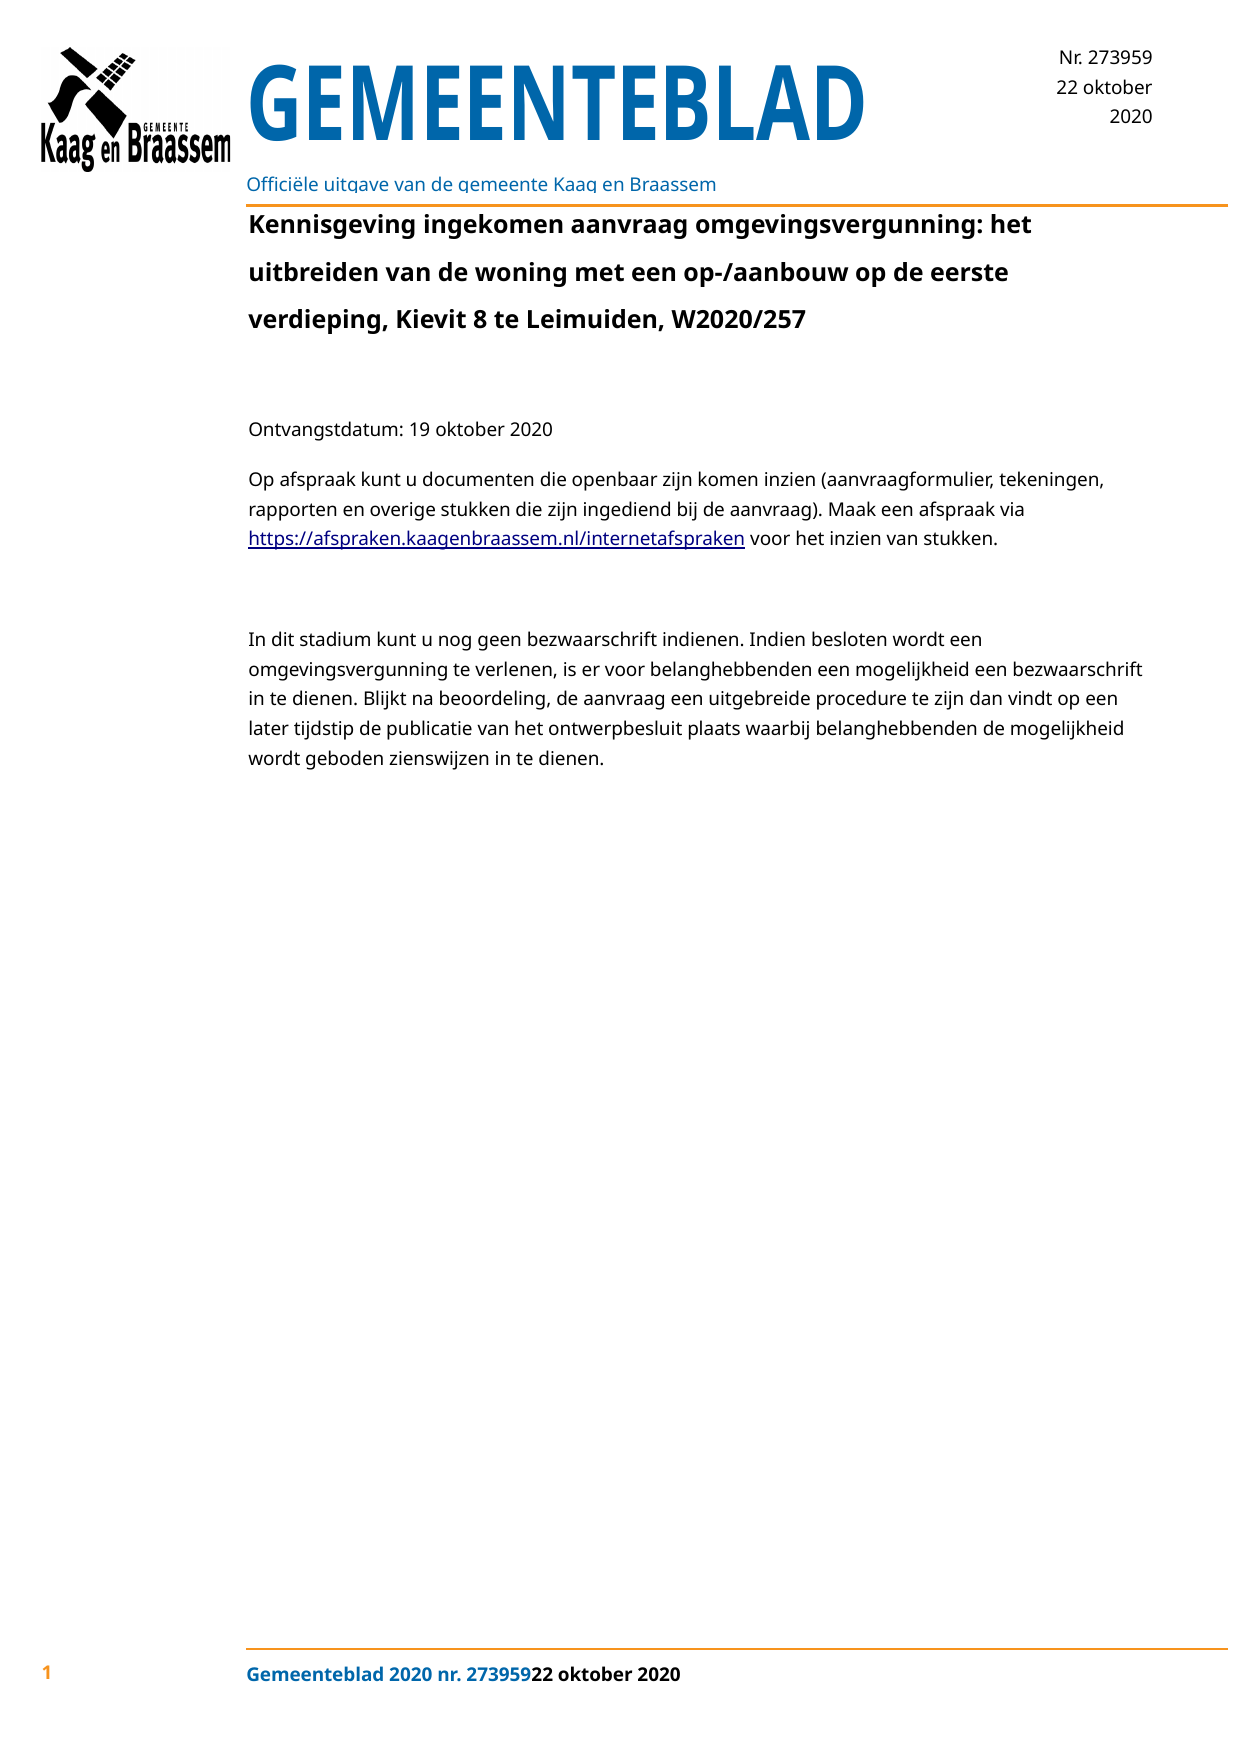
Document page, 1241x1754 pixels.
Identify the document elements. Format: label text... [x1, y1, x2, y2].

text Ontvangstdatum: 19 oktober 2020 [248, 416, 1152, 442]
picture [41, 47, 231, 172]
text Op afspraak kunt u documenten die openbaar zijn komen inzien (aanvraagformulier, tekeningen, rapporten en overige stukken die zijn ingediend bij de aanvraag). Maak een afspraak via https://afspraken.kaagenbraassem.nl/internetafspraken voor het inzien van stukken. [248, 466, 1152, 551]
text Kennisgeving ingekomen aanvraag omgevingsvergunning: het uitbreiden van de woning met een op-/aanbouw op de eerste verdieping, Kievit 8 te Leimuiden, W2020/257 [248, 207, 1152, 336]
text In dit stadium kunt u nog geen bezwaarschrift indienen. Indien besloten wordt een omgevingsvergunning te verlenen, is er voor belanghebbenden een mogelijkheid een bezwaarschrift in te dienen. Blijkt na beoordeling, de aanvraag een uitgebreide procedure te zijn dan vindt op een later tijdstip de publicatie van het ontwerpbesluit plaats waarbij belanghebbenden de mogelijkheid wordt geboden zienswijzen in te dienen. [248, 626, 1152, 770]
